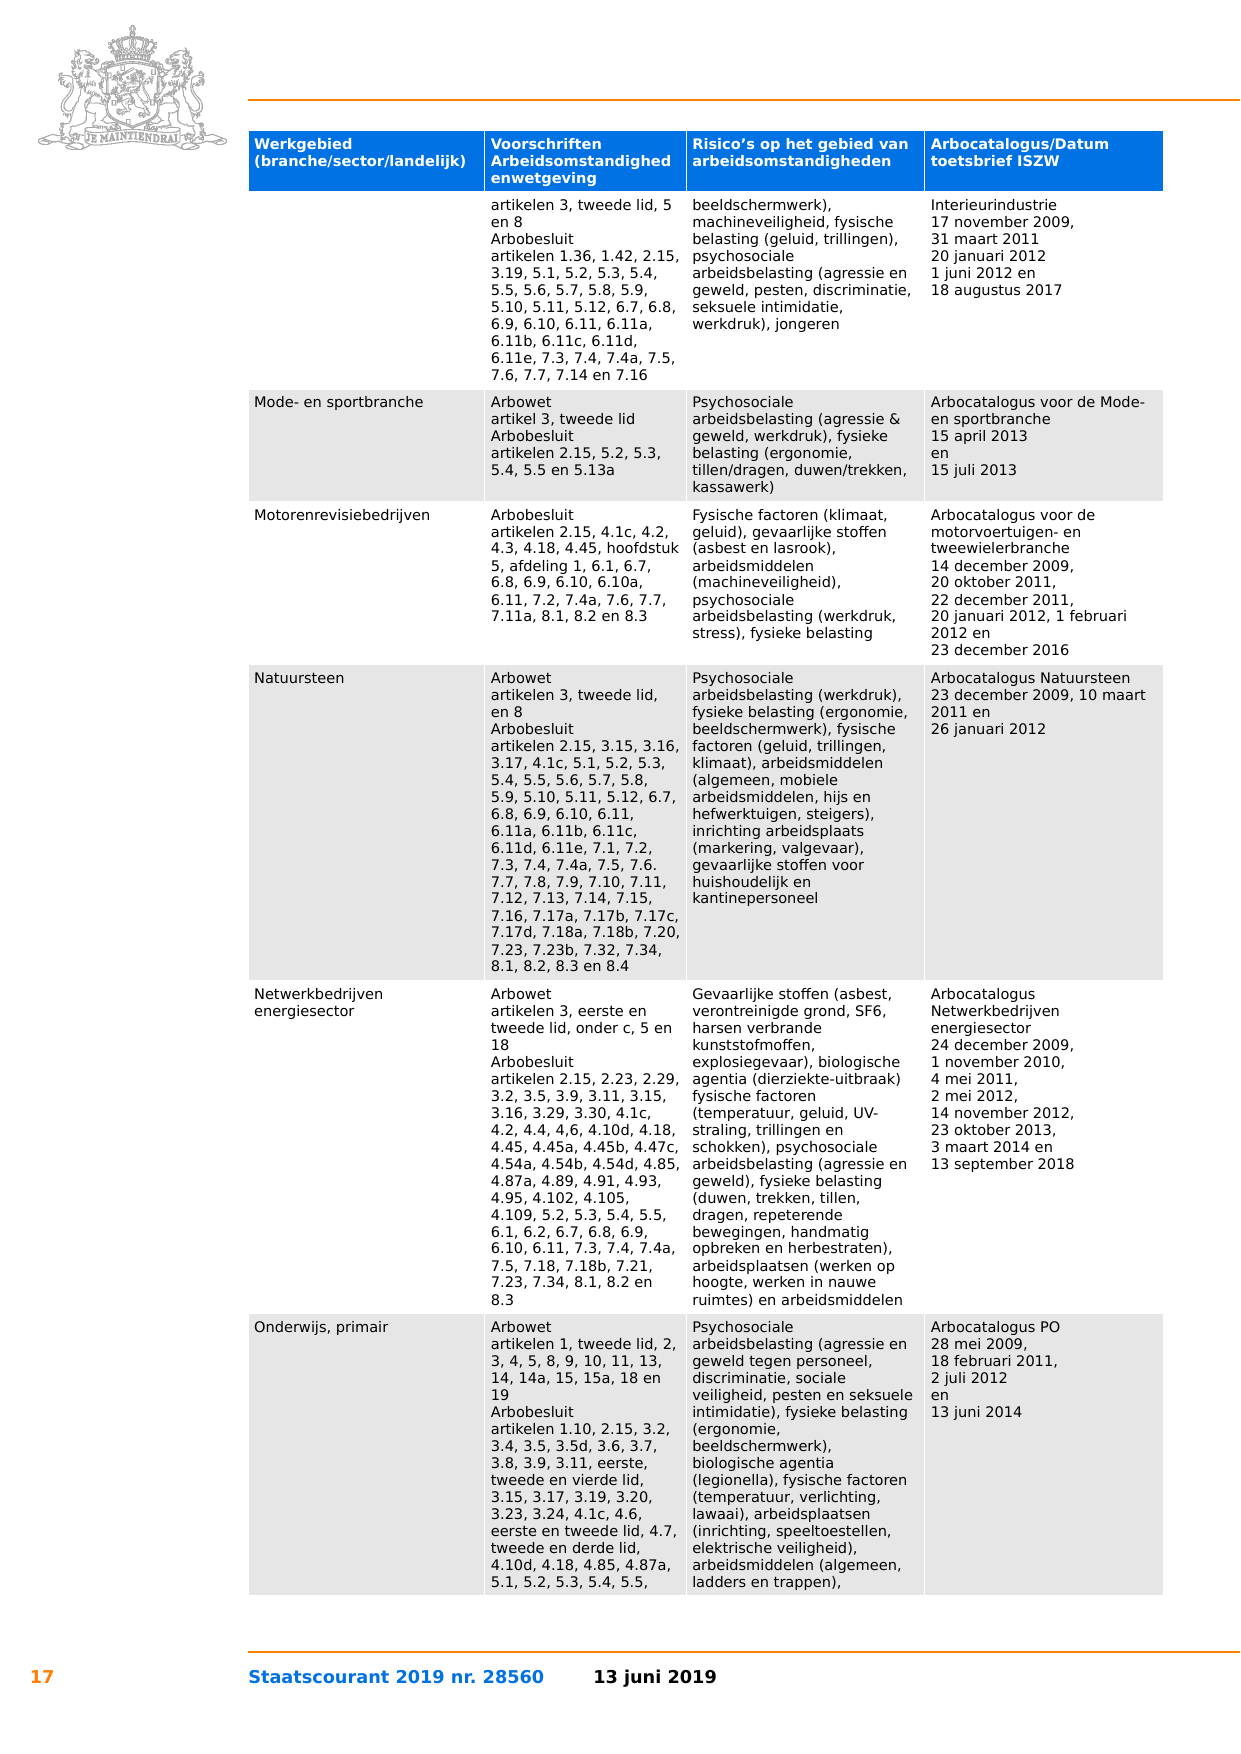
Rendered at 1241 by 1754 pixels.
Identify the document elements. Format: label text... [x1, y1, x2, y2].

table_header Risico’s op het gebied van arbeidsomstandigheden [687, 131, 924, 191]
table_cell Arbocatalogus voor de motorvoertuigen- en tweewielerbranche 14 december 2009, 20 oktober 2011, 22 december 2011, 20 januari 2012, 1 februari 2012 en 23 december 2016 [925, 502, 1163, 664]
table_cell Psychosociale arbeidsbelasting (agressie en geweld tegen personeel, discriminatie, sociale veiligheid, pesten en seksuele intimidatie), fysieke belasting (ergonomie, beeldschermwerk), biologische agentia (legionella), fysische factoren (temperatuur, verlichting, lawaai), arbeidsplaatsen (inrichting, speeltoestellen, elektrische veiligheid), arbeidsmiddelen (algemeen, ladders en trappen), [687, 1314, 924, 1595]
table_cell Fysische factoren (klimaat, geluid), gevaarlijke stoffen (asbest en lasrook), arbeidsmiddelen (machineveiligheid), psychosociale arbeidsbelasting (werkdruk, stress), fysieke belasting [687, 502, 924, 664]
picture [38, 25, 227, 150]
table_cell beeldschermwerk), machineveiligheid, fysische belasting (geluid, trillingen), psychosociale arbeidsbelasting (agressie en geweld, pesten, discriminatie, seksuele intimidatie, werkdruk), jongeren [687, 192, 924, 388]
table_cell Arbowet artikelen 1, tweede lid, 2, 3, 4, 5, 8, 9, 10, 11, 13, 14, 14a, 15, 15a, 18 en 19 Arbobesluit artikelen 1.10, 2.15, 3.2, 3.4, 3.5, 3.5d, 3.6, 3.7, 3.8, 3.9, 3.11, eerste, tweede en vierde lid, 3.15, 3.17, 3.19, 3.20, 3.23, 3.24, 4.1c, 4.6, eerste en tweede lid, 4.7, tweede en derde lid, 4.10d, 4.18, 4.85, 4.87a, 5.1, 5.2, 5.3, 5.4, 5.5, [485, 1314, 686, 1595]
table_cell Arbobesluit artikelen 2.15, 4.1c, 4.2, 4.3, 4.18, 4.45, hoofdstuk 5, afdeling 1, 6.1, 6.7, 6.8, 6.9, 6.10, 6.10a, 6.11, 7.2, 7.4a, 7.6, 7.7, 7.11a, 8.1, 8.2 en 8.3 [485, 502, 686, 664]
table_cell Psychosociale arbeidsbelasting (werkdruk), fysieke belasting (ergonomie, beeldschermwerk), fysische factoren (geluid, trillingen, klimaat), arbeidsmiddelen (algemeen, mobiele arbeidsmiddelen, hijs en hefwerktuigen, steigers), inrichting arbeidsplaats (markering, valgevaar), gevaarlijke stoffen voor huishoudelijk en kantinepersoneel [687, 665, 924, 980]
table_cell Arbocatalogus Natuursteen 23 december 2009, 10 maart 2011 en 26 januari 2012 [925, 665, 1163, 980]
table_cell Psychosociale arbeidsbelasting (agressie & geweld, werkdruk), fysieke belasting (ergonomie, tillen/dragen, duwen/trekken, kassawerk) [687, 390, 924, 501]
table_cell [249, 192, 484, 388]
table_cell Netwerkbedrijven energiesector [249, 981, 484, 1313]
table_cell Arbocatalogus PO 28 mei 2009, 18 februari 2011, 2 juli 2012 en 13 juni 2014 [925, 1314, 1163, 1595]
table_cell Arbowet artikelen 3, eerste en tweede lid, onder c, 5 en 18 Arbobesluit artikelen 2.15, 2.23, 2.29, 3.2, 3.5, 3.9, 3.11, 3.15, 3.16, 3.29, 3.30, 4.1c, 4.2, 4.4, 4,6, 4.10d, 4.18, 4.45, 4.45a, 4.45b, 4.47c, 4.54a, 4.54b, 4.54d, 4.85, 4.87a, 4.89, 4.91, 4.93, 4.95, 4.102, 4.105, 4.109, 5.2, 5.3, 5.4, 5.5, 6.1, 6.2, 6.7, 6.8, 6.9, 6.10, 6.11, 7.3, 7.4, 7.4a, 7.5, 7.18, 7.18b, 7.21, 7.23, 7.34, 8.1, 8.2 en 8.3 [485, 981, 686, 1313]
table_header Arbocatalogus/Datum toetsbrief ISZW [925, 131, 1163, 191]
table_cell Arbowet artikelen 3, tweede lid, en 8 Arbobesluit artikelen 2.15, 3.15, 3.16, 3.17, 4.1c, 5.1, 5.2, 5.3, 5.4, 5.5, 5.6, 5.7, 5.8, 5.9, 5.10, 5.11, 5.12, 6.7, 6.8, 6.9, 6.10, 6.11, 6.11a, 6.11b, 6.11c, 6.11d, 6.11e, 7.1, 7.2, 7.3, 7.4, 7.4a, 7.5, 7.6. 7.7, 7.8, 7.9, 7.10, 7.11, 7.12, 7.13, 7.14, 7.15, 7.16, 7.17a, 7.17b, 7.17c, 7.17d, 7.18a, 7.18b, 7.20, 7.23, 7.23b, 7.32, 7.34, 8.1, 8.2, 8.3 en 8.4 [485, 665, 686, 980]
table_cell artikelen 3, tweede lid, 5 en 8 Arbobesluit artikelen 1.36, 1.42, 2.15, 3.19, 5.1, 5.2, 5.3, 5.4, 5.5, 5.6, 5.7, 5.8, 5.9, 5.10, 5.11, 5.12, 6.7, 6.8, 6.9, 6.10, 6.11, 6.11a, 6.11b, 6.11c, 6.11d, 6.11e, 7.3, 7.4, 7.4a, 7.5, 7.6, 7.7, 7.14 en 7.16 [485, 192, 686, 388]
table_cell Gevaarlijke stoffen (asbest, verontreinigde grond, SF6, harsen verbrande kunststofmoffen, explosiegevaar), biologische agentia (dierziekte-uitbraak) fysische factoren (temperatuur, geluid, UV-straling, trillingen en schokken), psychosociale arbeidsbelasting (agressie en geweld), fysieke belasting (duwen, trekken, tillen, dragen, repeterende bewegingen, handmatig opbreken en herbestraten), arbeidsplaatsen (werken op hoogte, werken in nauwe ruimtes) en arbeidsmiddelen [687, 981, 924, 1313]
table_cell Arbowet artikel 3, tweede lid Arbobesluit artikelen 2.15, 5.2, 5.3, 5.4, 5.5 en 5.13a [485, 390, 686, 501]
table_cell Arbocatalogus voor de Mode- en sportbranche 15 april 2013 en 15 juli 2013 [925, 390, 1163, 501]
table_header Werkgebied (branche/sector/landelijk) [249, 131, 484, 191]
table_cell Mode- en sportbranche [249, 390, 484, 501]
table_cell Onderwijs, primair [249, 1314, 484, 1595]
table_cell Natuursteen [249, 665, 484, 980]
table_cell Arbocatalogus Netwerkbedrijven energiesector 24 december 2009, 1 november 2010, 4 mei 2011, 2 mei 2012, 14 november 2012, 23 oktober 2013, 3 maart 2014 en 13 september 2018 [925, 981, 1163, 1313]
table_cell Motorenrevisiebedrijven [249, 502, 484, 664]
table_cell Interieurindustrie 17 november 2009, 31 maart 2011 20 januari 2012 1 juni 2012 en 18 augustus 2017 [925, 192, 1163, 388]
table_header Voorschriften Arbeidsomstandighedenwetgeving [485, 131, 686, 191]
